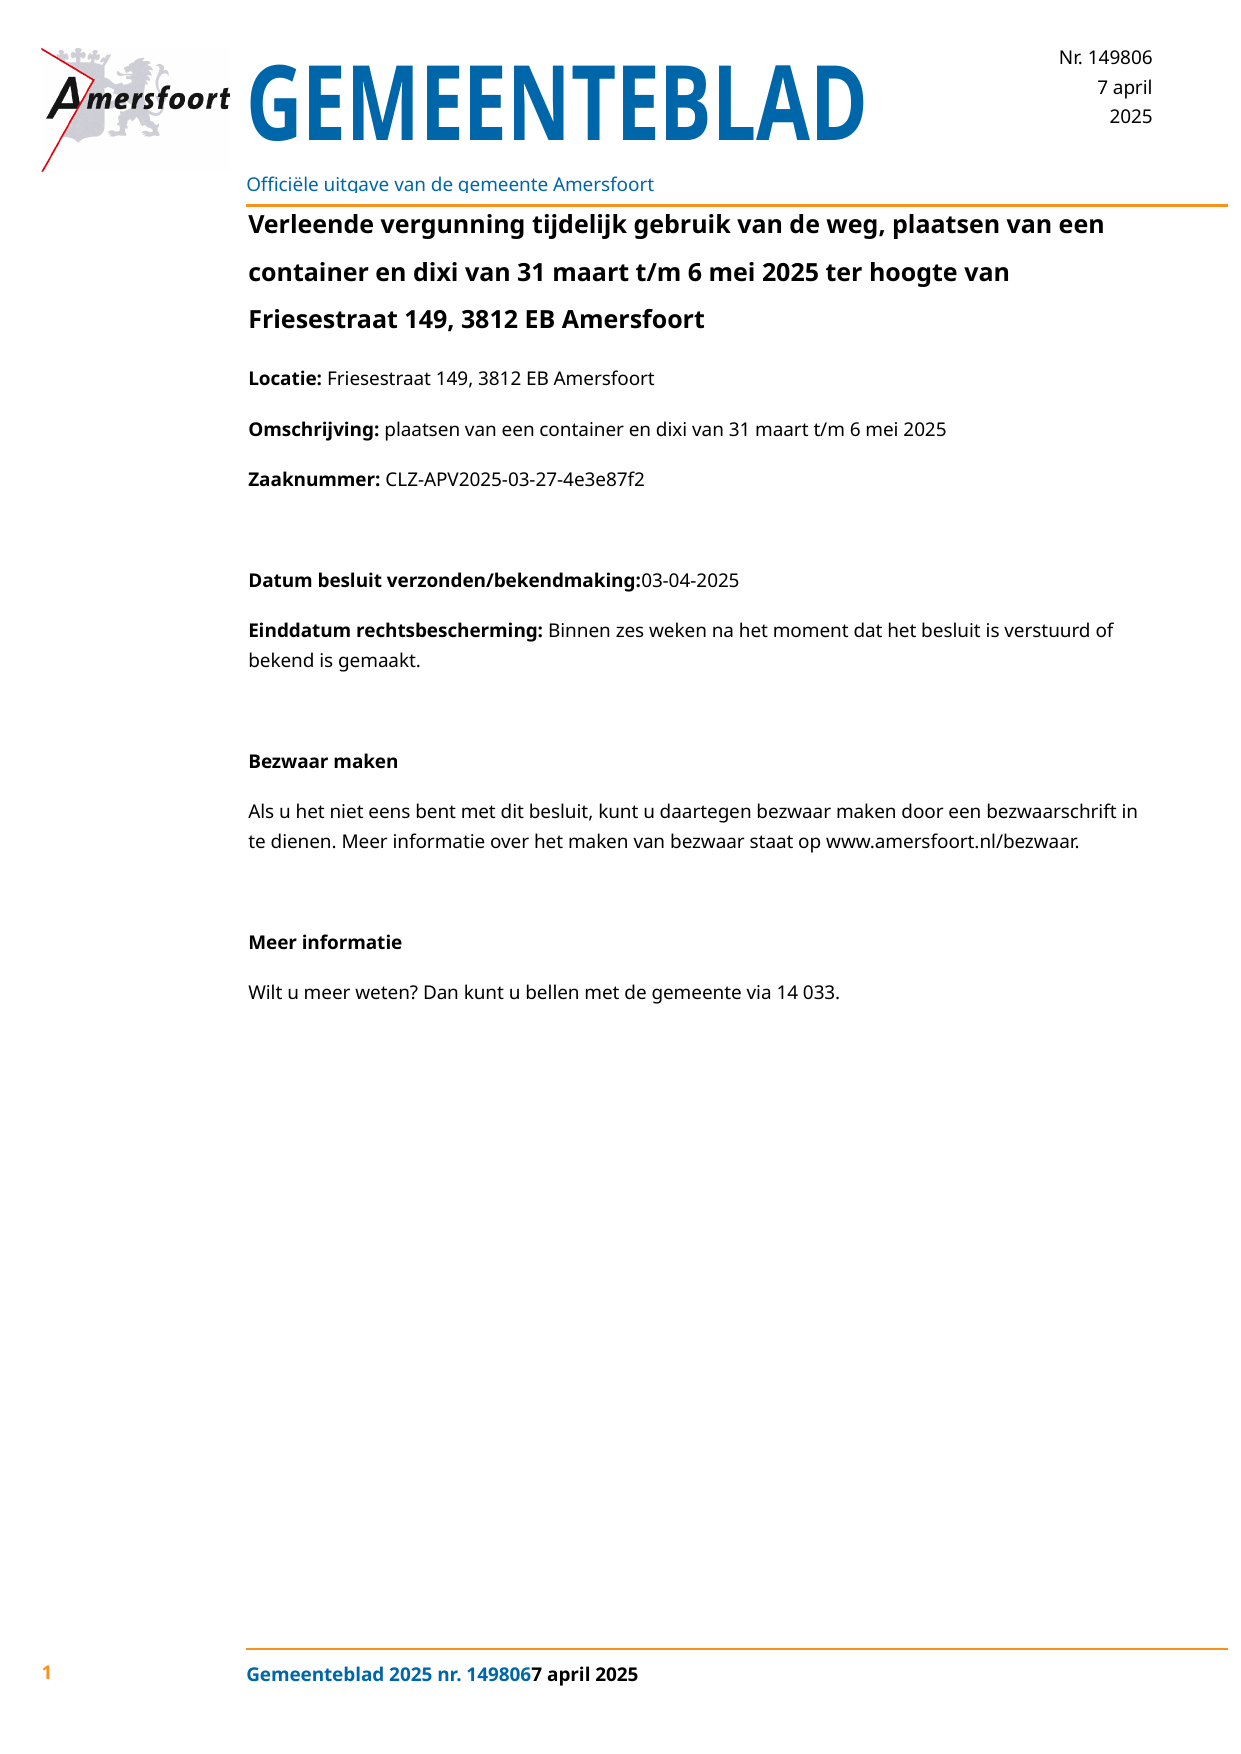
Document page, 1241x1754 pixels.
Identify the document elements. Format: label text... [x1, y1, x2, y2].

text Wilt u meer weten? Dan kunt u bellen met de gemeente via 14 033. [248, 979, 1152, 1005]
text Verleende vergunning tijdelijk gebruik van de weg, plaatsen van een container en dixi van 31 maart t/m 6 mei 2025 ter hoogte van Friesestraat 149, 3812 EB Amersfoort [248, 207, 1152, 336]
text Bezwaar maken [248, 748, 1152, 774]
text Locatie: Friesestraat 149, 3812 EB Amersfoort [248, 366, 1152, 391]
text Als u het niet eens bent met dit besluit, kunt u daartegen bezwaar maken door een bezwaarschrift in te dienen. Meer informatie over het maken van bezwaar staat op www.amersfoort.nl/bezwaar. [248, 798, 1152, 854]
text Einddatum rechtsbescherming: Binnen zes weken na het moment dat het besluit is verstuurd of bekend is gemaakt. [248, 618, 1152, 673]
text Meer informatie [248, 929, 1152, 954]
text Zaaknummer: CLZ-APV2025-03-27-4e3e87f2 [248, 466, 1152, 492]
text Datum besluit verzonden/bekendmaking:03-04-2025 [248, 567, 1152, 593]
text Omschrijving: plaatsen van een container en dixi van 31 maart t/m 6 mei 2025 [248, 416, 1152, 442]
picture [41, 47, 231, 172]
